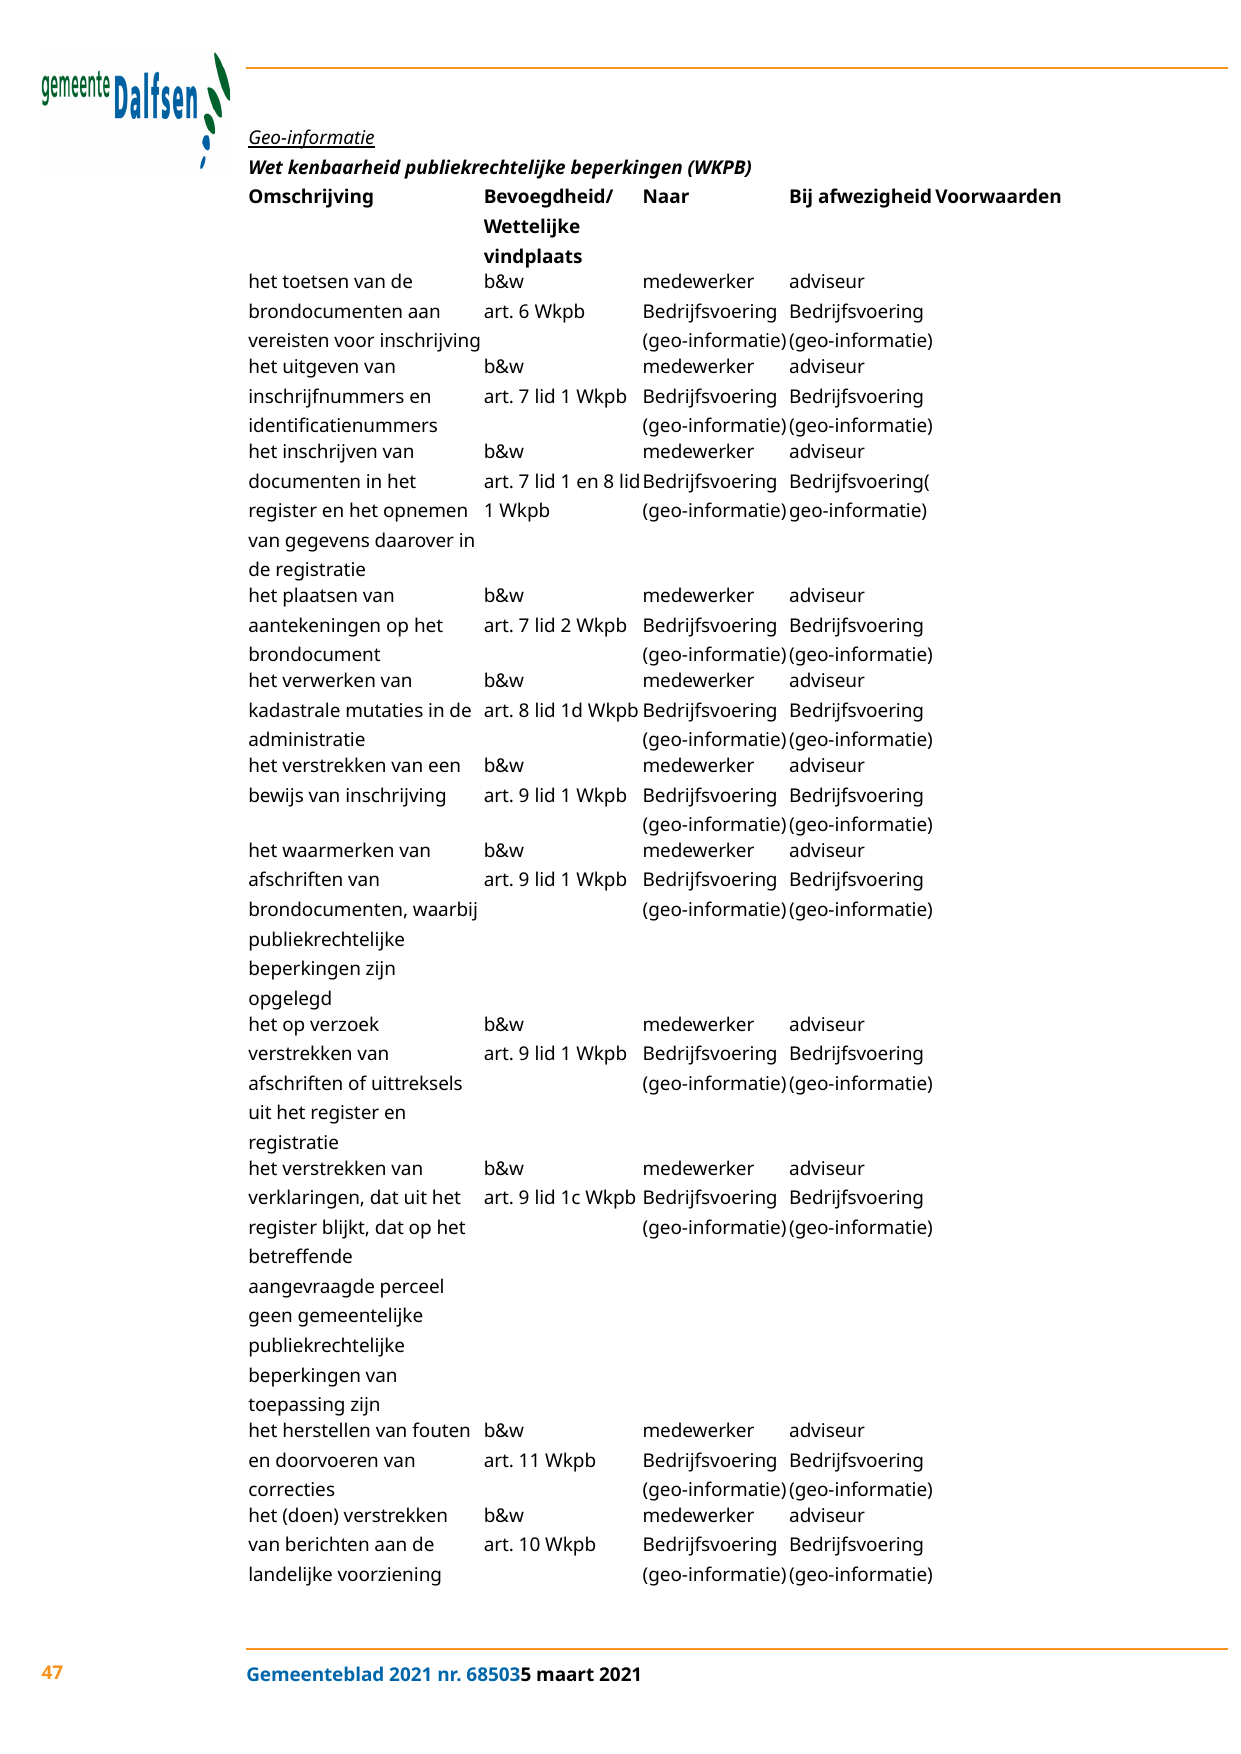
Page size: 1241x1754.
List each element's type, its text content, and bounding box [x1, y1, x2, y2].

table_cell b&w art. 8 lid 1d Wkpb [484, 667, 642, 752]
table_cell het herstellen van fouten en doorvoeren van correcties [248, 1417, 483, 1502]
table_cell het uitgeven van inschrijfnummers en identificatienummers [248, 354, 483, 438]
table_cell adviseur Bedrijfsvoering (geo-informatie) [789, 752, 935, 837]
table_header Bij afwezigheid [789, 184, 935, 268]
table_cell [935, 1417, 1152, 1502]
table_cell adviseur Bedrijfsvoering (geo-informatie) [789, 583, 935, 667]
table_cell b&w art. 9 lid 1c Wkpb [484, 1155, 642, 1417]
table_cell [935, 438, 1152, 582]
table_cell b&w art. 6 Wkpb [484, 269, 642, 353]
table_cell b&w art. 11 Wkpb [484, 1417, 642, 1502]
table_cell medewerker Bedrijfsvoering (geo-informatie) [643, 354, 789, 438]
table_cell medewerker Bedrijfsvoering (geo-informatie) [643, 1011, 789, 1155]
table_header Omschrijving [248, 184, 483, 268]
table_cell [935, 269, 1152, 353]
table_cell het op verzoek verstrekken van afschriften of uittreksels uit het register en registratie [248, 1011, 483, 1155]
table_cell het (doen) verstrekken van berichten aan de landelijke voorziening [248, 1502, 483, 1587]
table_cell het waarmerken van afschriften van brondocumenten, waarbij publiekrechtelijke beperkingen zijn opgelegd [248, 837, 483, 1011]
table_cell medewerker Bedrijfsvoering (geo-informatie) [643, 1155, 789, 1417]
table_cell medewerker Bedrijfsvoering (geo-informatie) [643, 269, 789, 353]
table_header Bevoegdheid/Wettelijke vindplaats [484, 184, 642, 268]
table_cell [935, 583, 1152, 667]
table_cell b&w art. 7 lid 1 en 8 lid 1 Wkpb [484, 438, 642, 582]
table_cell b&w art. 9 lid 1 Wkpb [484, 752, 642, 837]
table_cell b&w art. 7 lid 2 Wkpb [484, 583, 642, 667]
table_cell adviseur Bedrijfsvoering (geo-informatie) [789, 1417, 935, 1502]
table_cell [935, 837, 1152, 1011]
table_cell adviseur Bedrijfsvoering (geo-informatie) [789, 269, 935, 353]
table_cell medewerker Bedrijfsvoering (geo-informatie) [643, 667, 789, 752]
table_cell medewerker Bedrijfsvoering (geo-informatie) [643, 1502, 789, 1587]
table_cell b&w art. 10 Wkpb [484, 1502, 642, 1587]
table_cell medewerker Bedrijfsvoering (geo-informatie) [643, 1417, 789, 1502]
table_cell b&w art. 9 lid 1 Wkpb [484, 1011, 642, 1155]
table_cell het verstrekken van verklaringen, dat uit het register blijkt, dat op het betreffende aangevraagde perceel geen gemeentelijke publiekrechtelijke beperkingen van toepassing zijn [248, 1155, 483, 1417]
table_header Voorwaarden [935, 184, 1152, 268]
table_cell adviseur Bedrijfsvoering (geo-informatie) [789, 354, 935, 438]
table_cell medewerker Bedrijfsvoering (geo-informatie) [643, 438, 789, 582]
table_cell adviseur Bedrijfsvoering (geo-informatie) [789, 1155, 935, 1417]
table_header Naar [643, 184, 789, 268]
table_cell het verstrekken van een bewijs van inschrijving [248, 752, 483, 837]
table_cell medewerker Bedrijfsvoering (geo-informatie) [643, 752, 789, 837]
table_cell [935, 1502, 1152, 1587]
table_cell het inschrijven van documenten in het register en het opnemen van gegevens daarover in de registratie [248, 438, 483, 582]
table_cell b&w art. 7 lid 1 Wkpb [484, 354, 642, 438]
table_cell [935, 752, 1152, 837]
table_cell het plaatsen van aantekeningen op het brondocument [248, 583, 483, 667]
text Wet kenbaarheid publiekrechtelijke beperkingen (WKPB) [248, 154, 1152, 180]
table_cell adviseur Bedrijfsvoering (geo-informatie) [789, 1502, 935, 1587]
table_cell adviseur Bedrijfsvoering (geo-informatie) [789, 837, 935, 1011]
table_cell [935, 354, 1152, 438]
table_cell medewerker Bedrijfsvoering (geo-informatie) [643, 583, 789, 667]
table_cell b&w art. 9 lid 1 Wkpb [484, 837, 642, 1011]
table_cell adviseur Bedrijfsvoering (geo-informatie) [789, 1011, 935, 1155]
table_cell adviseur Bedrijfsvoering(geo-informatie) [789, 438, 935, 582]
table_cell het verwerken van kadastrale mutaties in de administratie [248, 667, 483, 752]
table_cell medewerker Bedrijfsvoering (geo-informatie) [643, 837, 789, 1011]
table_cell [935, 667, 1152, 752]
picture [41, 47, 231, 172]
table_cell adviseur Bedrijfsvoering (geo-informatie) [789, 667, 935, 752]
table_cell [935, 1011, 1152, 1155]
text Geo-informatie [248, 124, 1152, 150]
table_cell het toetsen van de brondocumenten aan vereisten voor inschrijving [248, 269, 483, 353]
table_cell [935, 1155, 1152, 1417]
